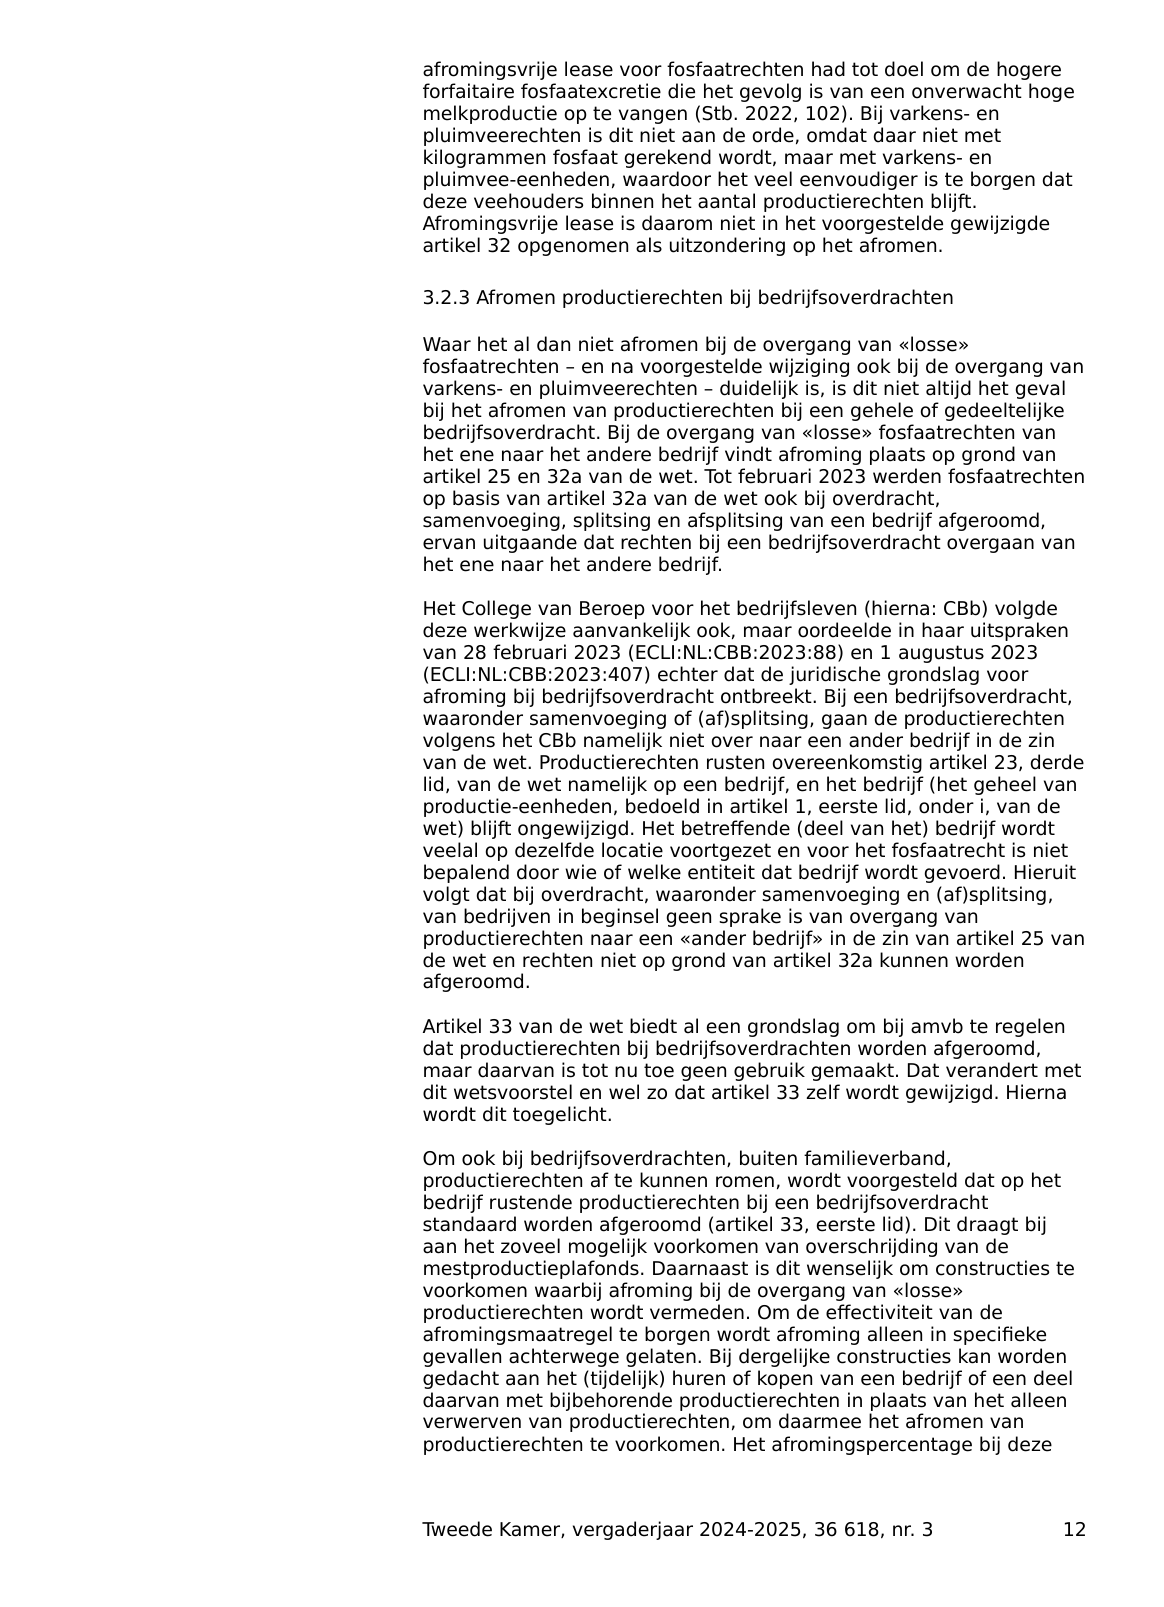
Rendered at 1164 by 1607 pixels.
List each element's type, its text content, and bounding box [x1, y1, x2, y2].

subtitle 3.2.3 Afromen productierechten bij bedrijfsoverdrachten [422, 287, 1087, 309]
text Artikel 33 van de wet biedt al een grondslag om bij amvb te regelen dat productierechten bij bedrijfsoverdrachten worden afgeroomd, maar daarvan is tot nu toe geen gebruik gemaakt. Dat verandert met dit wetsvoorstel en wel zo dat artikel 33 zelf wordt gewijzigd. Hierna wordt dit toegelicht. [422, 1016, 1087, 1126]
text Waar het al dan niet afromen bij de overgang van «losse» fosfaatrechten – en na voorgestelde wijziging ook bij de overgang van varkens- en pluimveerechten – duidelijk is, is dit niet altijd het geval bij het afromen van productierechten bij een gehele of gedeeltelijke bedrijfsoverdracht. Bij de overgang van «losse» fosfaatrechten van het ene naar het andere bedrijf vindt afroming plaats op grond van artikel 25 en 32a van de wet. Tot februari 2023 werden fosfaatrechten op basis van artikel 32a van de wet ook bij overdracht, samenvoeging, splitsing en afsplitsing van een bedrijf afgeroomd, ervan uitgaande dat rechten bij een bedrijfsoverdracht overgaan van het ene naar het andere bedrijf. [422, 334, 1087, 576]
text Om ook bij bedrijfsoverdrachten, buiten familieverband, productierechten af te kunnen romen, wordt voorgesteld dat op het bedrijf rustende productierechten bij een bedrijfsoverdracht standaard worden afgeroomd (artikel 33, eerste lid). Dit draagt bij aan het zoveel mogelijk voorkomen van overschrijding van de mestproductieplafonds. Daarnaast is dit wenselijk om constructies te voorkomen waarbij afroming bij de overgang van «losse» productierechten wordt vermeden. Om de effectiviteit van de afromingsmaatregel te borgen wordt afroming alleen in specifieke gevallen achterwege gelaten. Bij dergelijke constructies kan worden gedacht aan het (tijdelijk) huren of kopen van een bedrijf of een deel daarvan met bijbehorende productierechten in plaats van het alleen verwerven van productierechten, om daarmee het afromen van productierechten te voorkomen. Het afromingspercentage bij deze [422, 1148, 1087, 1455]
text Het College van Beroep voor het bedrijfsleven (hierna: CBb) volgde deze werkwijze aanvankelijk ook, maar oordeelde in haar uitspraken van 28 februari 2023 (ECLI:NL:CBB:2023:88) en 1 augustus 2023 (ECLI:NL:CBB:2023:407) echter dat de juridische grondslag voor afroming bij bedrijfsoverdracht ontbreekt. Bij een bedrijfsoverdracht, waaronder samenvoeging of (af)splitsing, gaan de productierechten volgens het CBb namelijk niet over naar een ander bedrijf in de zin van de wet. Productierechten rusten overeenkomstig artikel 23, derde lid, van de wet namelijk op een bedrijf, en het bedrijf (het geheel van productie-eenheden, bedoeld in artikel 1, eerste lid, onder i, van de wet) blijft ongewijzigd. Het betreffende (deel van het) bedrijf wordt veelal op dezelfde locatie voortgezet en voor het fosfaatrecht is niet bepalend door wie of welke entiteit dat bedrijf wordt gevoerd. Hieruit volgt dat bij overdracht, waaronder samenvoeging en (af)splitsing, van bedrijven in beginsel geen sprake is van overgang van productierechten naar een «ander bedrijf» in de zin van artikel 25 van de wet en rechten niet op grond van artikel 32a kunnen worden afgeroomd. [422, 598, 1087, 993]
text afromingsvrije lease voor fosfaatrechten had tot doel om de hogere forfaitaire fosfaatexcretie die het gevolg is van een onverwacht hoge melkproductie op te vangen (Stb. 2022, 102). Bij varkens- en pluimveerechten is dit niet aan de orde, omdat daar niet met kilogrammen fosfaat gerekend wordt, maar met varkens- en pluimvee-eenheden, waardoor het veel eenvoudiger is te borgen dat deze veehouders binnen het aantal productierechten blijft. Afromingsvrije lease is daarom niet in het voorgestelde gewijzigde artikel 32 opgenomen als uitzondering op het afromen. [422, 59, 1087, 257]
